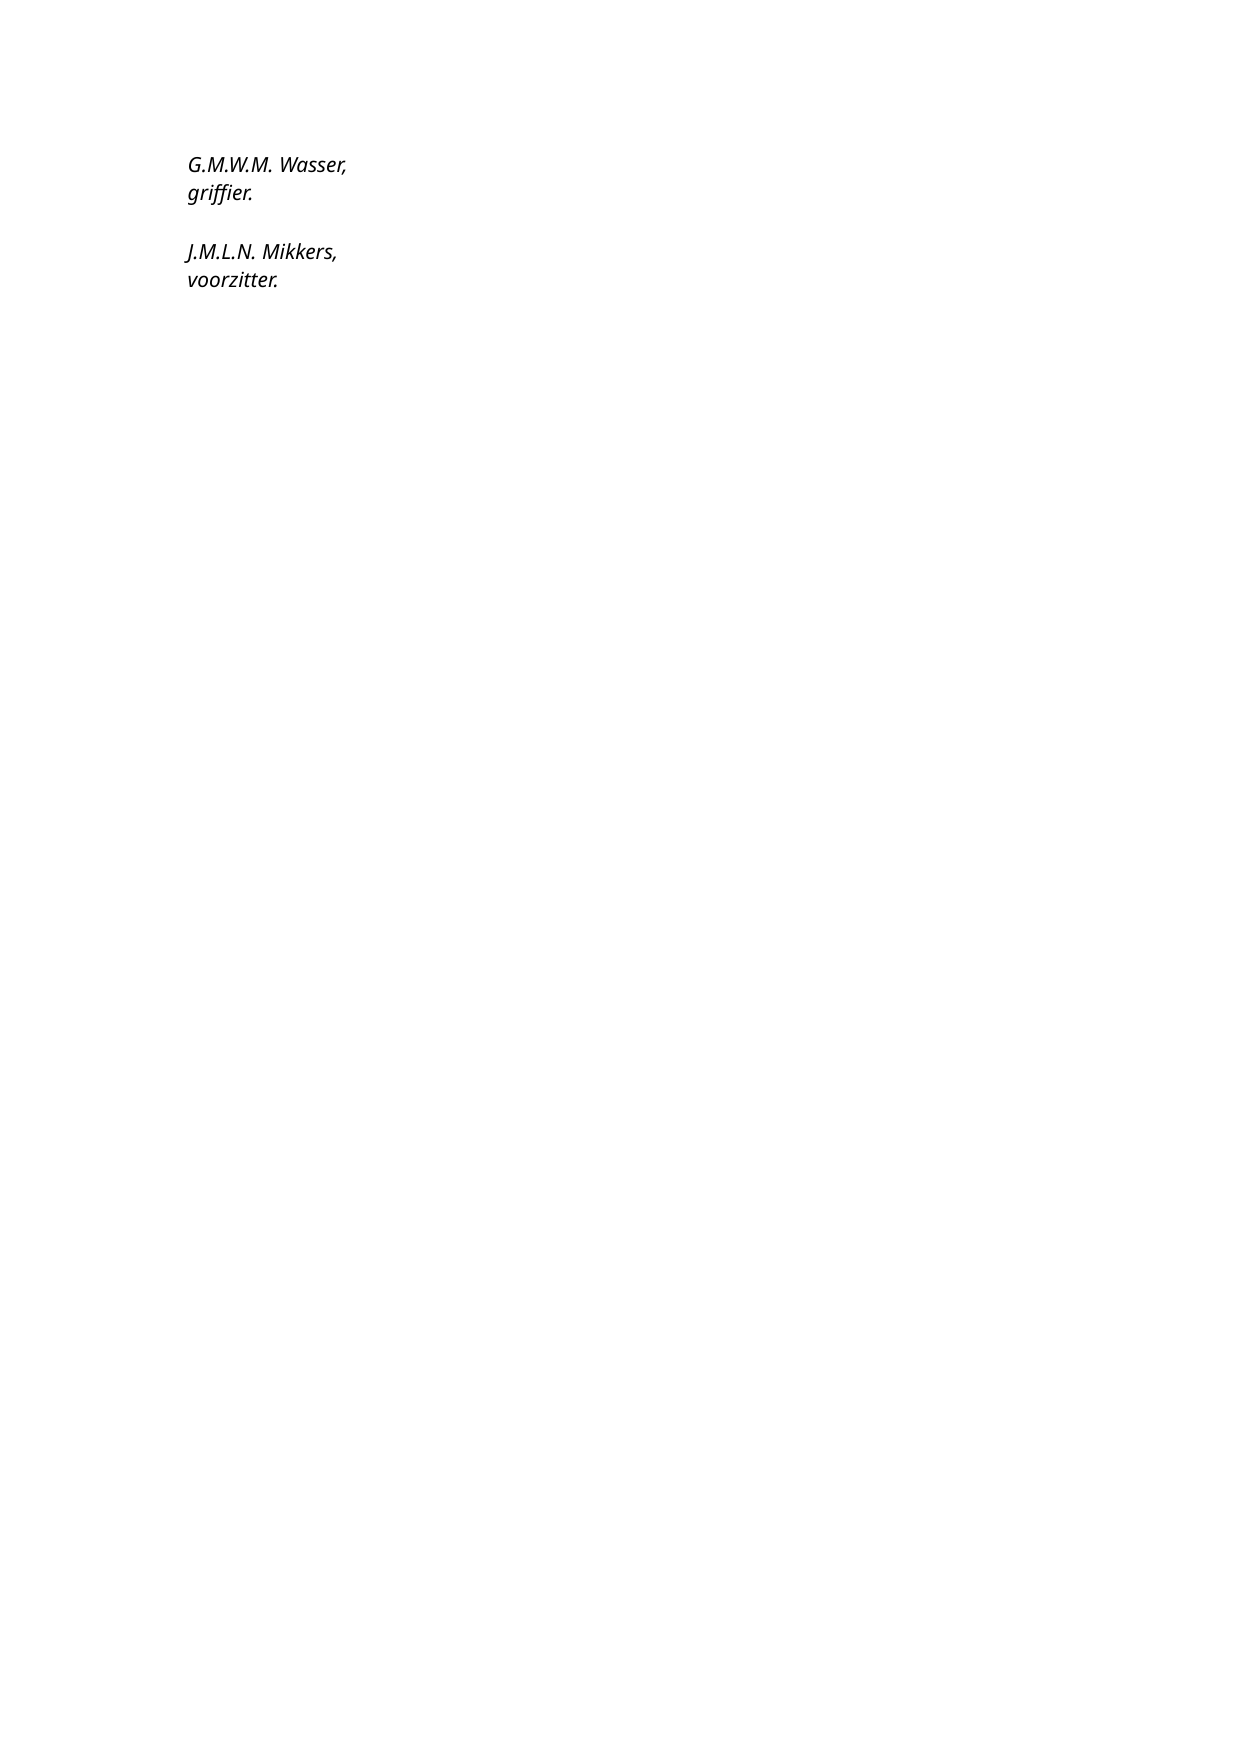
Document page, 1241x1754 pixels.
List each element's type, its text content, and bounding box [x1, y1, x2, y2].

text griffier. [187, 178, 1053, 207]
text voorzitter. [187, 265, 1053, 294]
text J.M.L.N. Mikkers, [187, 237, 1053, 265]
text G.M.W.M. Wasser, [187, 150, 1053, 178]
